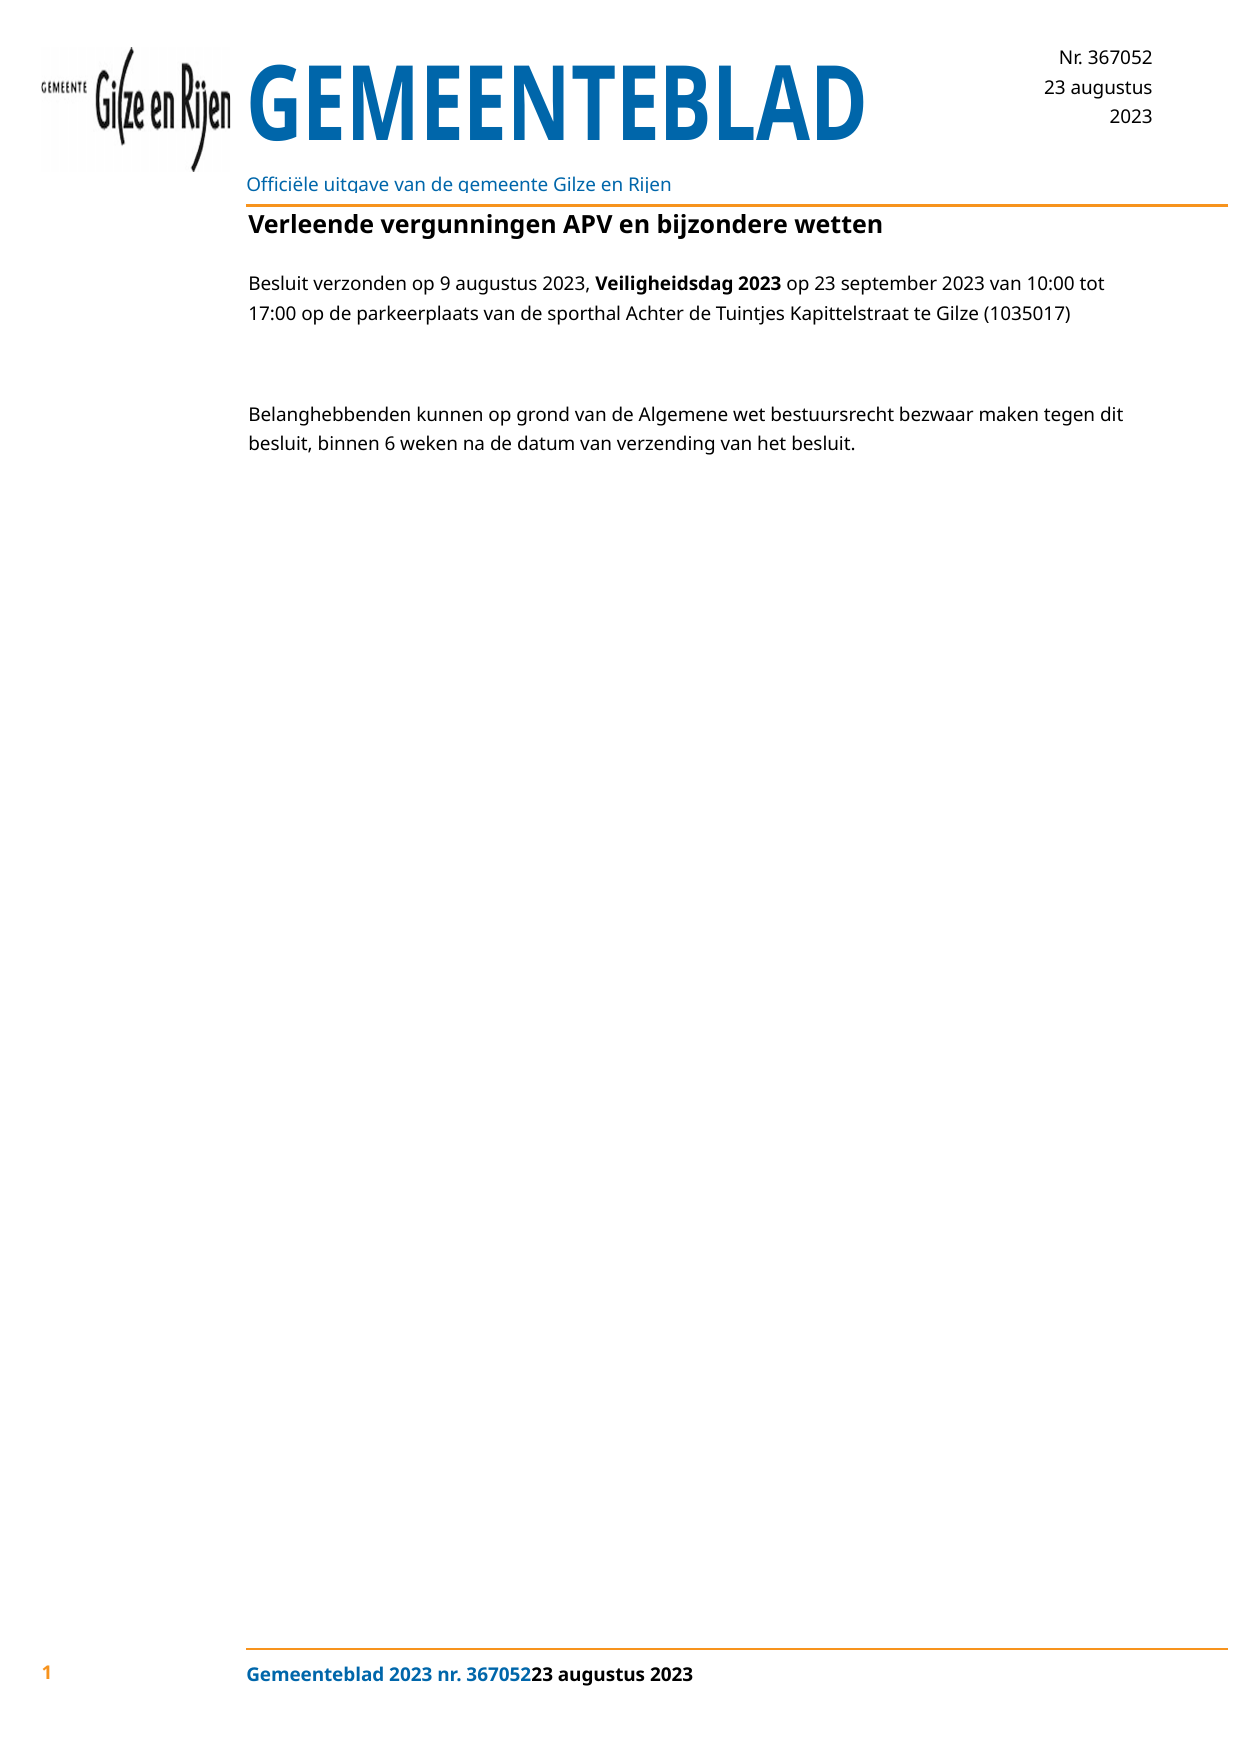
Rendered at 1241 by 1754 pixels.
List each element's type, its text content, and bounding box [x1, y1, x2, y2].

text Verleende vergunningen APV en bijzondere wetten [248, 207, 1152, 241]
text Belanghebbenden kunnen op grond van de Algemene wet bestuursrecht bezwaar maken tegen dit besluit, binnen 6 weken na de datum van verzending van het besluit. [248, 401, 1152, 456]
text Besluit verzonden op 9 augustus 2023, Veiligheidsdag 2023 op 23 september 2023 van 10:00 tot 17:00 op de parkeerplaats van de sporthal Achter de Tuintjes Kapittelstraat te Gilze (1035017) [248, 270, 1152, 326]
picture [41, 47, 231, 172]
